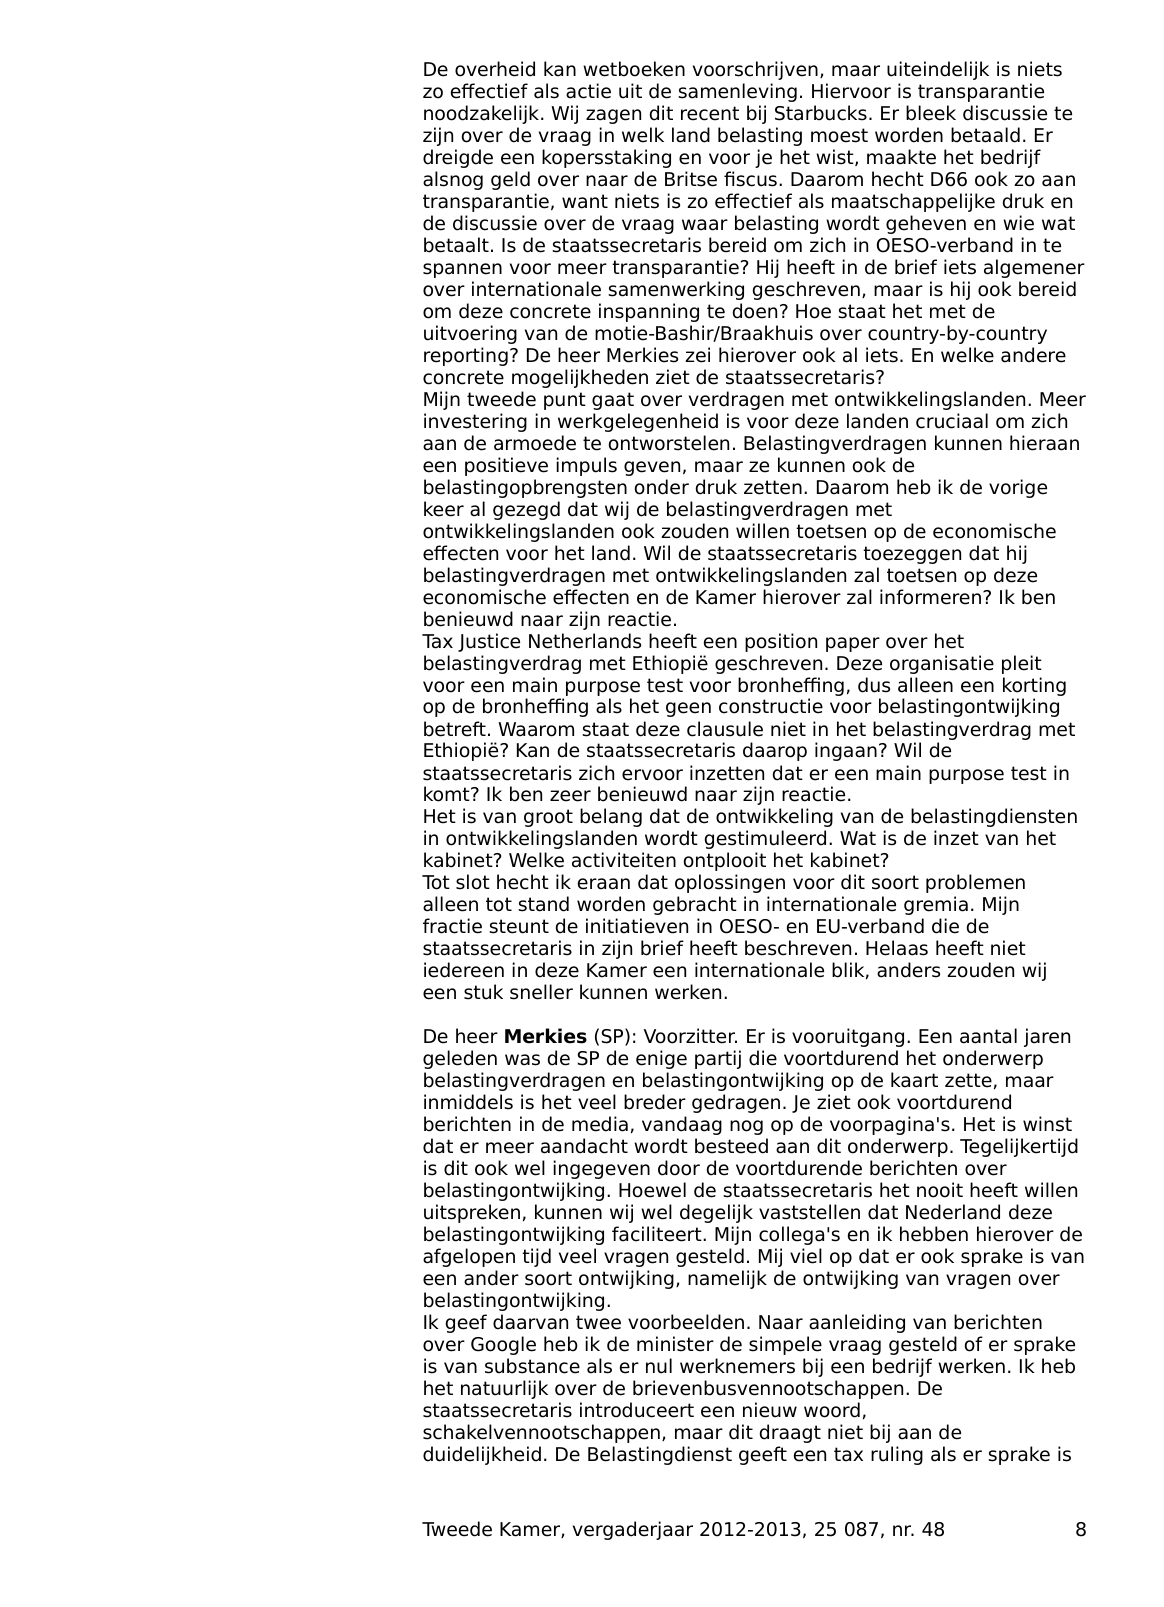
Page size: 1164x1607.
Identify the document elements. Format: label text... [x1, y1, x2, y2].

text Tax Justice Netherlands heeft een position paper over het belastingverdrag met Ethiopië geschreven. Deze organisatie pleit voor een main purpose test voor bronheffing, dus alleen een korting op de bronheffing als het geen constructie voor belastingontwijking betreft. Waarom staat deze clausule niet in het belastingverdrag met Ethiopië? Kan de staatssecretaris daarop ingaan? Wil de staatssecretaris zich ervoor inzetten dat er een main purpose test in komt? Ik ben zeer benieuwd naar zijn reactie. [422, 631, 1087, 806]
text Het is van groot belang dat de ontwikkeling van de belastingdiensten in ontwikkelingslanden wordt gestimuleerd. Wat is de inzet van het kabinet? Welke activiteiten ontplooit het kabinet? [422, 806, 1087, 872]
text De overheid kan wetboeken voorschrijven, maar uiteindelijk is niets zo effectief als actie uit de samenleving. Hiervoor is transparantie noodzakelijk. Wij zagen dit recent bij Starbucks. Er bleek discussie te zijn over de vraag in welk land belasting moest worden betaald. Er dreigde een kopersstaking en voor je het wist, maakte het bedrijf alsnog geld over naar de Britse fiscus. Daarom hecht D66 ook zo aan transparantie, want niets is zo effectief als maatschappelijke druk en de discussie over de vraag waar belasting wordt geheven en wie wat betaalt. Is de staatssecretaris bereid om zich in OESO-verband in te spannen voor meer transparantie? Hij heeft in de brief iets algemener over internationale samenwerking geschreven, maar is hij ook bereid om deze concrete inspanning te doen? Hoe staat het met de uitvoering van de motie-Bashir/Braakhuis over country-by-country reporting? De heer Merkies zei hierover ook al iets. En welke andere concrete mogelijkheden ziet de staatssecretaris? [422, 59, 1087, 389]
text Mijn tweede punt gaat over verdragen met ontwikkelingslanden. Meer investering in werkgelegenheid is voor deze landen cruciaal om zich aan de armoede te ontworstelen. Belastingverdragen kunnen hieraan een positieve impuls geven, maar ze kunnen ook de belastingopbrengsten onder druk zetten. Daarom heb ik de vorige keer al gezegd dat wij de belastingverdragen met ontwikkelingslanden ook zouden willen toetsen op de economische effecten voor het land. Wil de staatssecretaris toezeggen dat hij belastingverdragen met ontwikkelingslanden zal toetsen op deze economische effecten en de Kamer hierover zal informeren? Ik ben benieuwd naar zijn reactie. [422, 389, 1087, 631]
text Ik geef daarvan twee voorbeelden. Naar aanleiding van berichten over Google heb ik de minister de simpele vraag gesteld of er sprake is van substance als er nul werknemers bij een bedrijf werken. Ik heb het natuurlijk over de brievenbusvennootschappen. De staatssecretaris introduceert een nieuw woord, schakelvennootschappen, maar dit draagt niet bij aan de duidelijkheid. De Belastingdienst geeft een tax ruling als er sprake is [422, 1312, 1087, 1466]
text Tot slot hecht ik eraan dat oplossingen voor dit soort problemen alleen tot stand worden gebracht in internationale gremia. Mijn fractie steunt de initiatieven in OESO- en EU-verband die de staatssecretaris in zijn brief heeft beschreven. Helaas heeft niet iedereen in deze Kamer een internationale blik, anders zouden wij een stuk sneller kunnen werken. [422, 872, 1087, 1004]
text De heer Merkies (SP): Voorzitter. Er is vooruitgang. Een aantal jaren geleden was de SP de enige partij die voortdurend het onderwerp belastingverdragen en belastingontwijking op de kaart zette, maar inmiddels is het veel breder gedragen. Je ziet ook voortdurend berichten in de media, vandaag nog op de voorpagina's. Het is winst dat er meer aandacht wordt besteed aan dit onderwerp. Tegelijkertijd is dit ook wel ingegeven door de voortdurende berichten over belastingontwijking. Hoewel de staatssecretaris het nooit heeft willen uitspreken, kunnen wij wel degelijk vaststellen dat Nederland deze belastingontwijking faciliteert. Mijn collega's en ik hebben hierover de afgelopen tijd veel vragen gesteld. Mij viel op dat er ook sprake is van een ander soort ontwijking, namelijk de ontwijking van vragen over belastingontwijking. [422, 1026, 1087, 1312]
